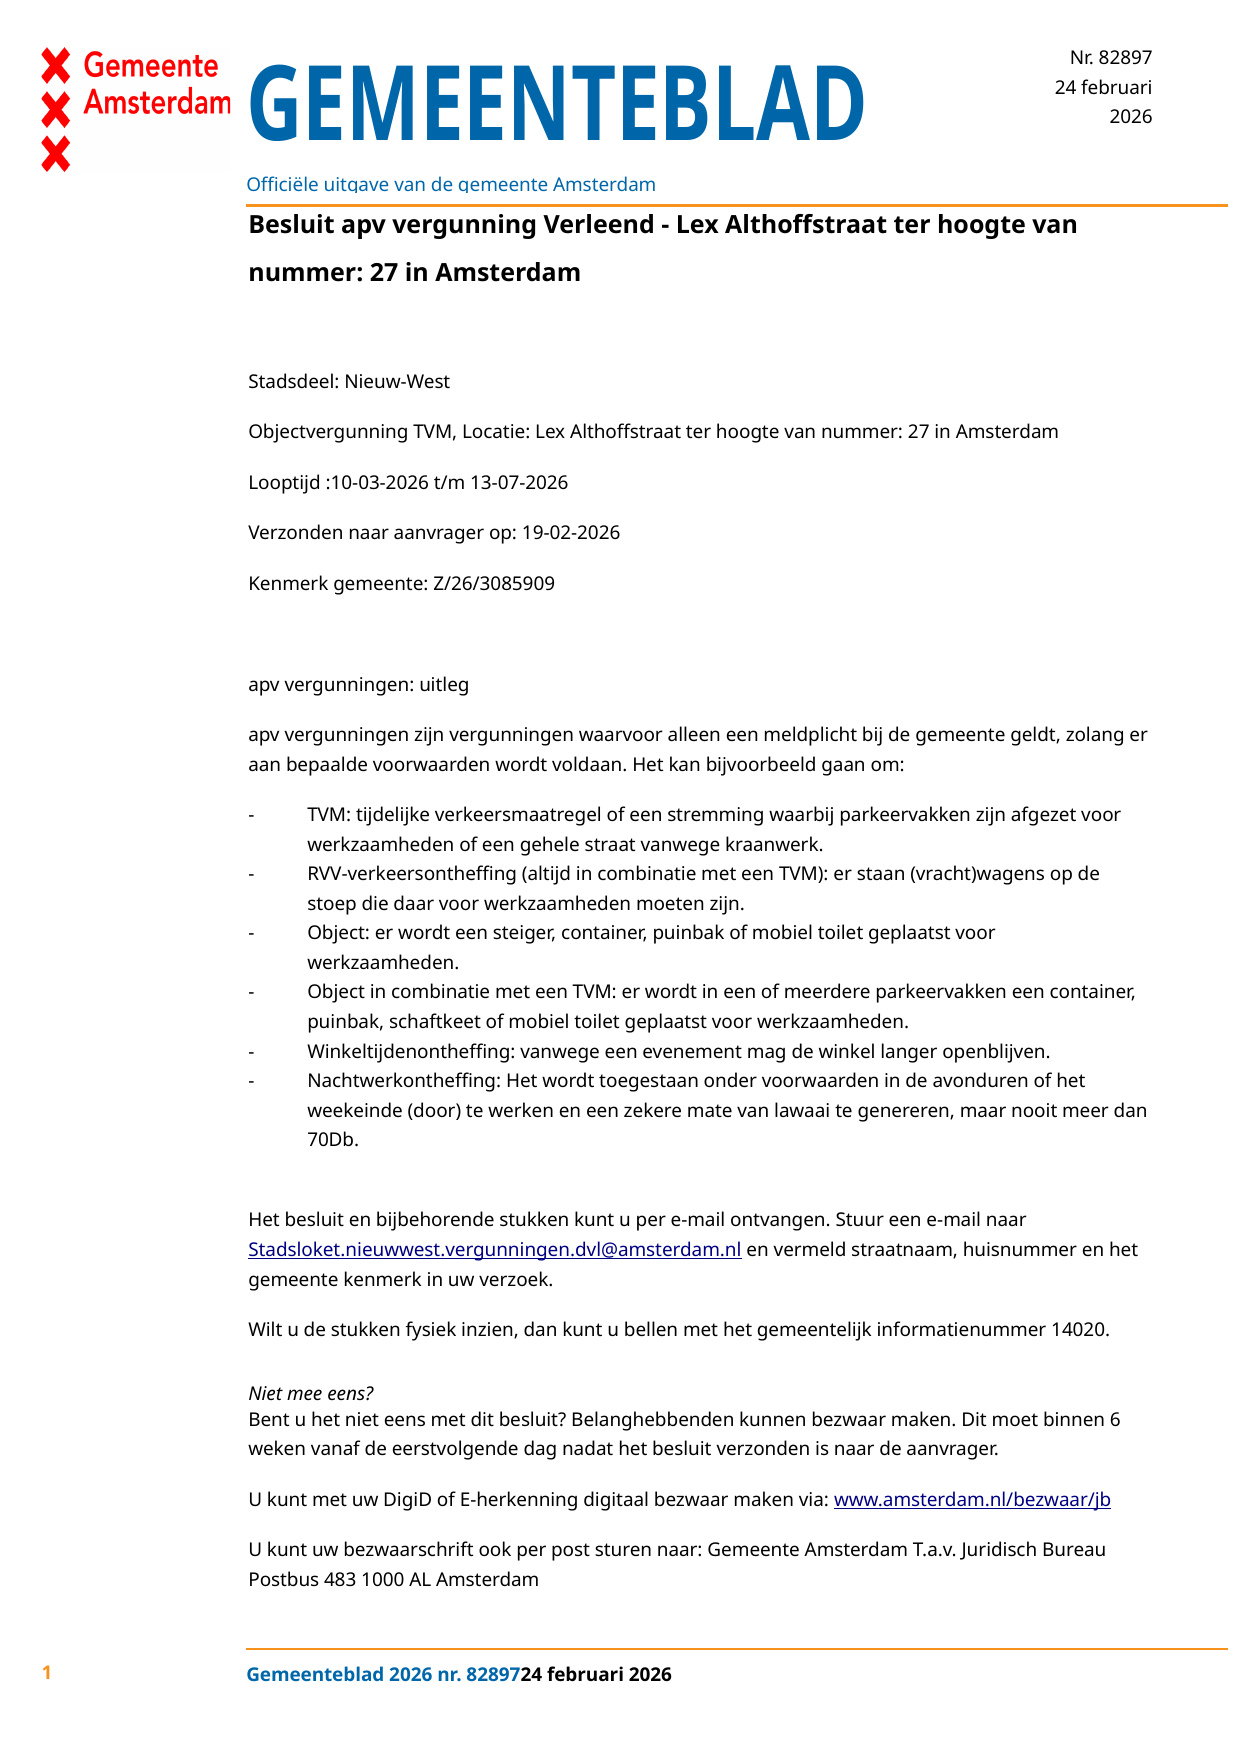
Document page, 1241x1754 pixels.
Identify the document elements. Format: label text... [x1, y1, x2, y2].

text Looptijd :10-03-2026 t/m 13-07-2026 [248, 469, 1152, 495]
picture [41, 47, 231, 172]
text Besluit apv vergunning Verleend - Lex Althoffstraat ter hoogte van nummer: 27 in Amsterdam [248, 207, 1152, 288]
list Object in combinatie met een TVM: er wordt in een of meerdere parkeervakken een container, puinbak, schaftkeet of mobiel toilet geplaatst voor werkzaamheden. [248, 979, 1152, 1034]
text Verzonden naar aanvrager op: 19-02-2026 [248, 519, 1152, 545]
list Object: er wordt een steiger, container, puinbak of mobiel toilet geplaatst voor werkzaamheden. [248, 919, 1152, 975]
text Niet mee eens? [248, 1380, 1152, 1406]
text Bent u het niet eens met dit besluit? Belanghebbenden kunnen bezwaar maken. Dit moet binnen 6 weken vanaf de eerstvolgende dag nadat het besluit verzonden is naar de aanvrager. [248, 1406, 1152, 1461]
list RVV-verkeersontheffing (altijd in combinatie met een TVM): er staan (vracht)wagens op de stoep die daar voor werkzaamheden moeten zijn. [248, 860, 1152, 916]
text Het besluit en bijbehorende stukken kunt u per e-mail ontvangen. Stuur een e-mail naar Stadsloket.nieuwwest.vergunningen.dvl@amsterdam.nl en vermeld straatnaam, huisnummer en het gemeente kenmerk in uw verzoek. [248, 1207, 1152, 1292]
text apv vergunningen: uitleg [248, 671, 1152, 697]
text Objectvergunning TVM, Locatie: Lex Althoffstraat ter hoogte van nummer: 27 in Amsterdam [248, 419, 1152, 444]
text apv vergunningen zijn vergunningen waarvoor alleen een meldplicht bij de gemeente geldt, zolang er aan bepaalde voorwaarden wordt voldaan. Het kan bijvoorbeeld gaan om: [248, 721, 1152, 777]
text Kenmerk gemeente: Z/26/3085909 [248, 570, 1152, 596]
list Nachtwerkontheffing: Het wordt toegestaan onder voorwaarden in de avonduren of het weekeinde (door) te werken en een zekere mate van lawaai te genereren, maar nooit meer dan 70Db. [248, 1067, 1152, 1152]
text U kunt met uw DigiD of E-herkenning digitaal bezwaar maken via: www.amsterdam.nl/bezwaar/jb [248, 1486, 1152, 1512]
list TVM: tijdelijke verkeersmaatregel of een stremming waarbij parkeervakken zijn afgezet voor werkzaamheden of een gehele straat vanwege kraanwerk. [248, 801, 1152, 857]
text Stadsdeel: Nieuw-West [248, 368, 1152, 394]
list Winkeltijdenontheffing: vanwege een evenement mag de winkel langer openblijven. [248, 1038, 1152, 1064]
text U kunt uw bezwaarschrift ook per post sturen naar: Gemeente Amsterdam T.a.v. Juridisch Bureau Postbus 483 1000 AL Amsterdam [248, 1536, 1152, 1592]
text Wilt u de stukken fysiek inzien, dan kunt u bellen met het gemeentelijk informatienummer 14020. [248, 1316, 1152, 1342]
